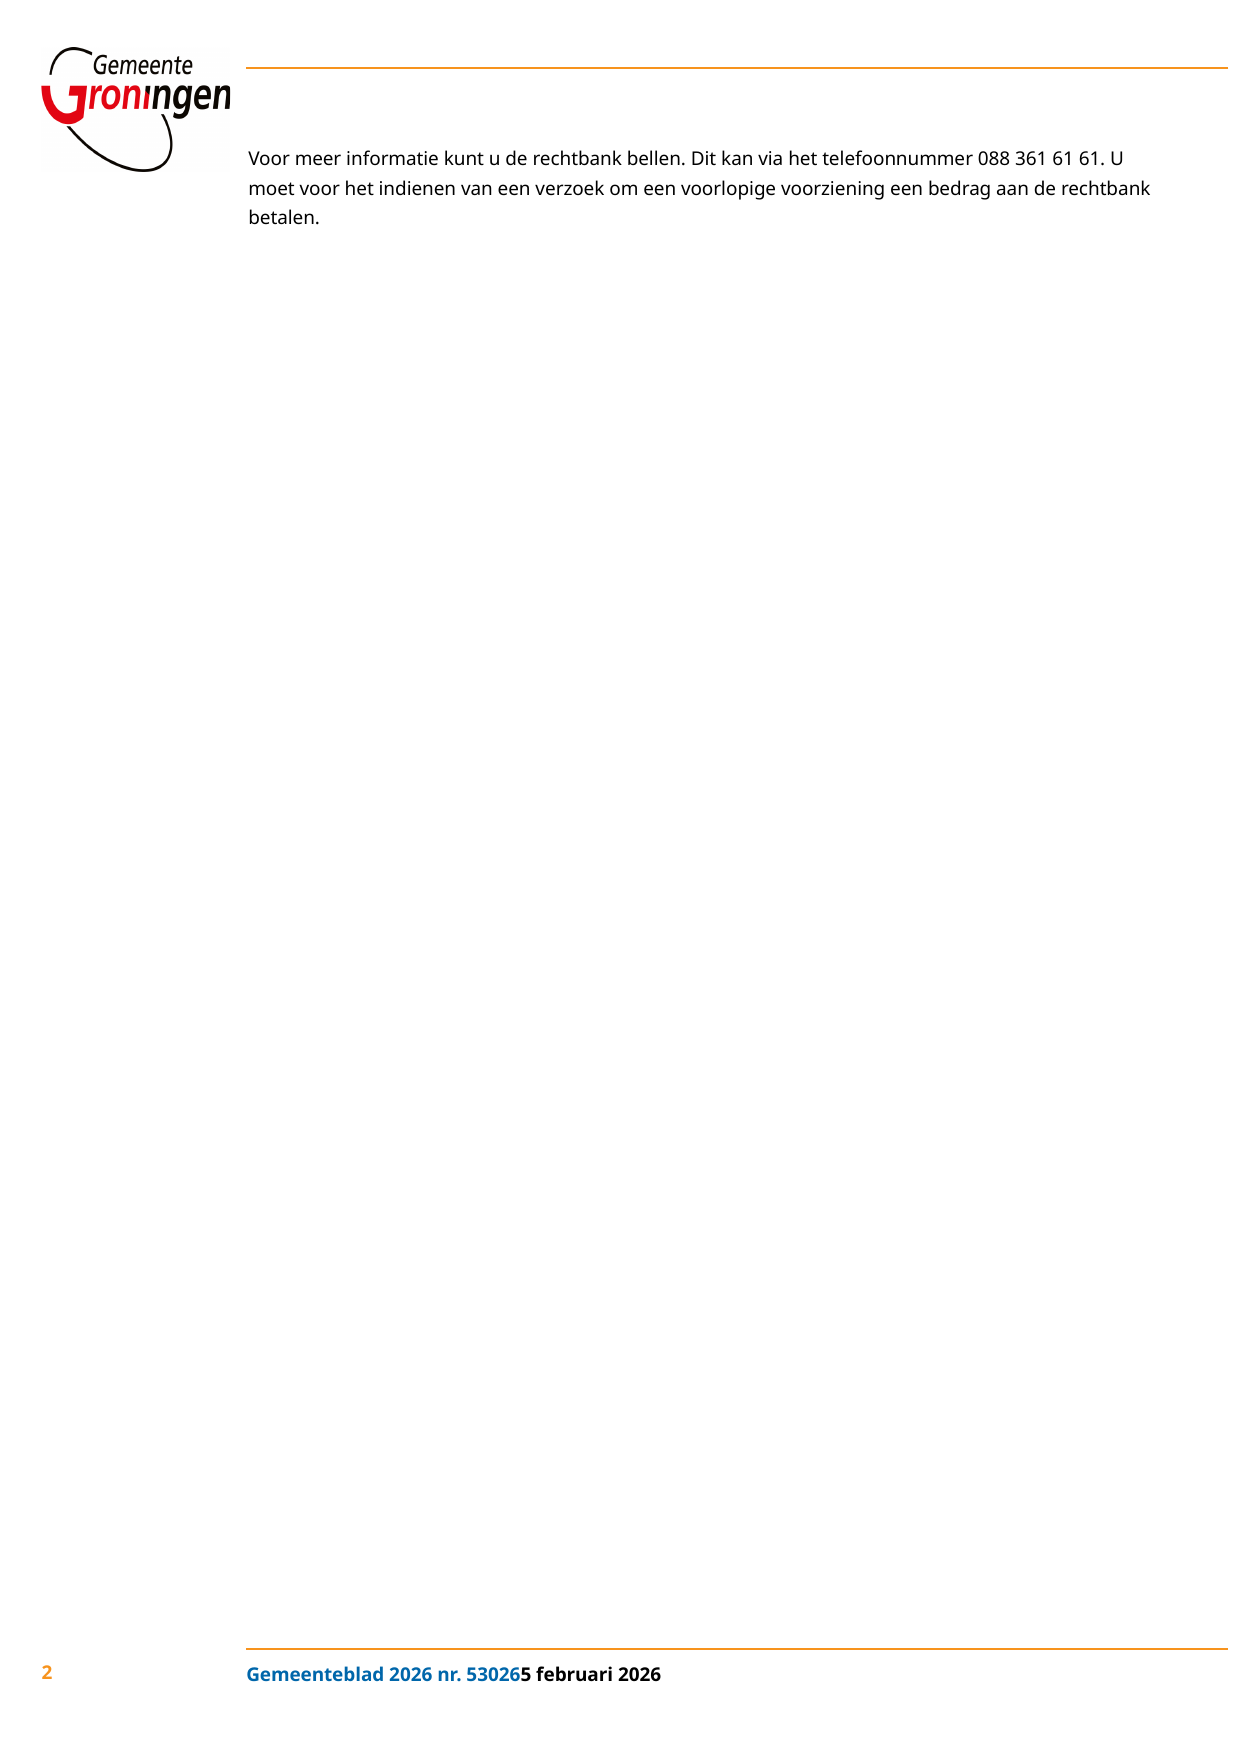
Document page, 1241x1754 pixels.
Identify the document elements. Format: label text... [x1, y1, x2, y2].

picture [41, 47, 231, 172]
text Voor meer informatie kunt u de rechtbank bellen. Dit kan via het telefoonnummer 088 361 61 61. U moet voor het indienen van een verzoek om een voorlopige voorziening een bedrag aan de rechtbank betalen. [248, 145, 1152, 230]
